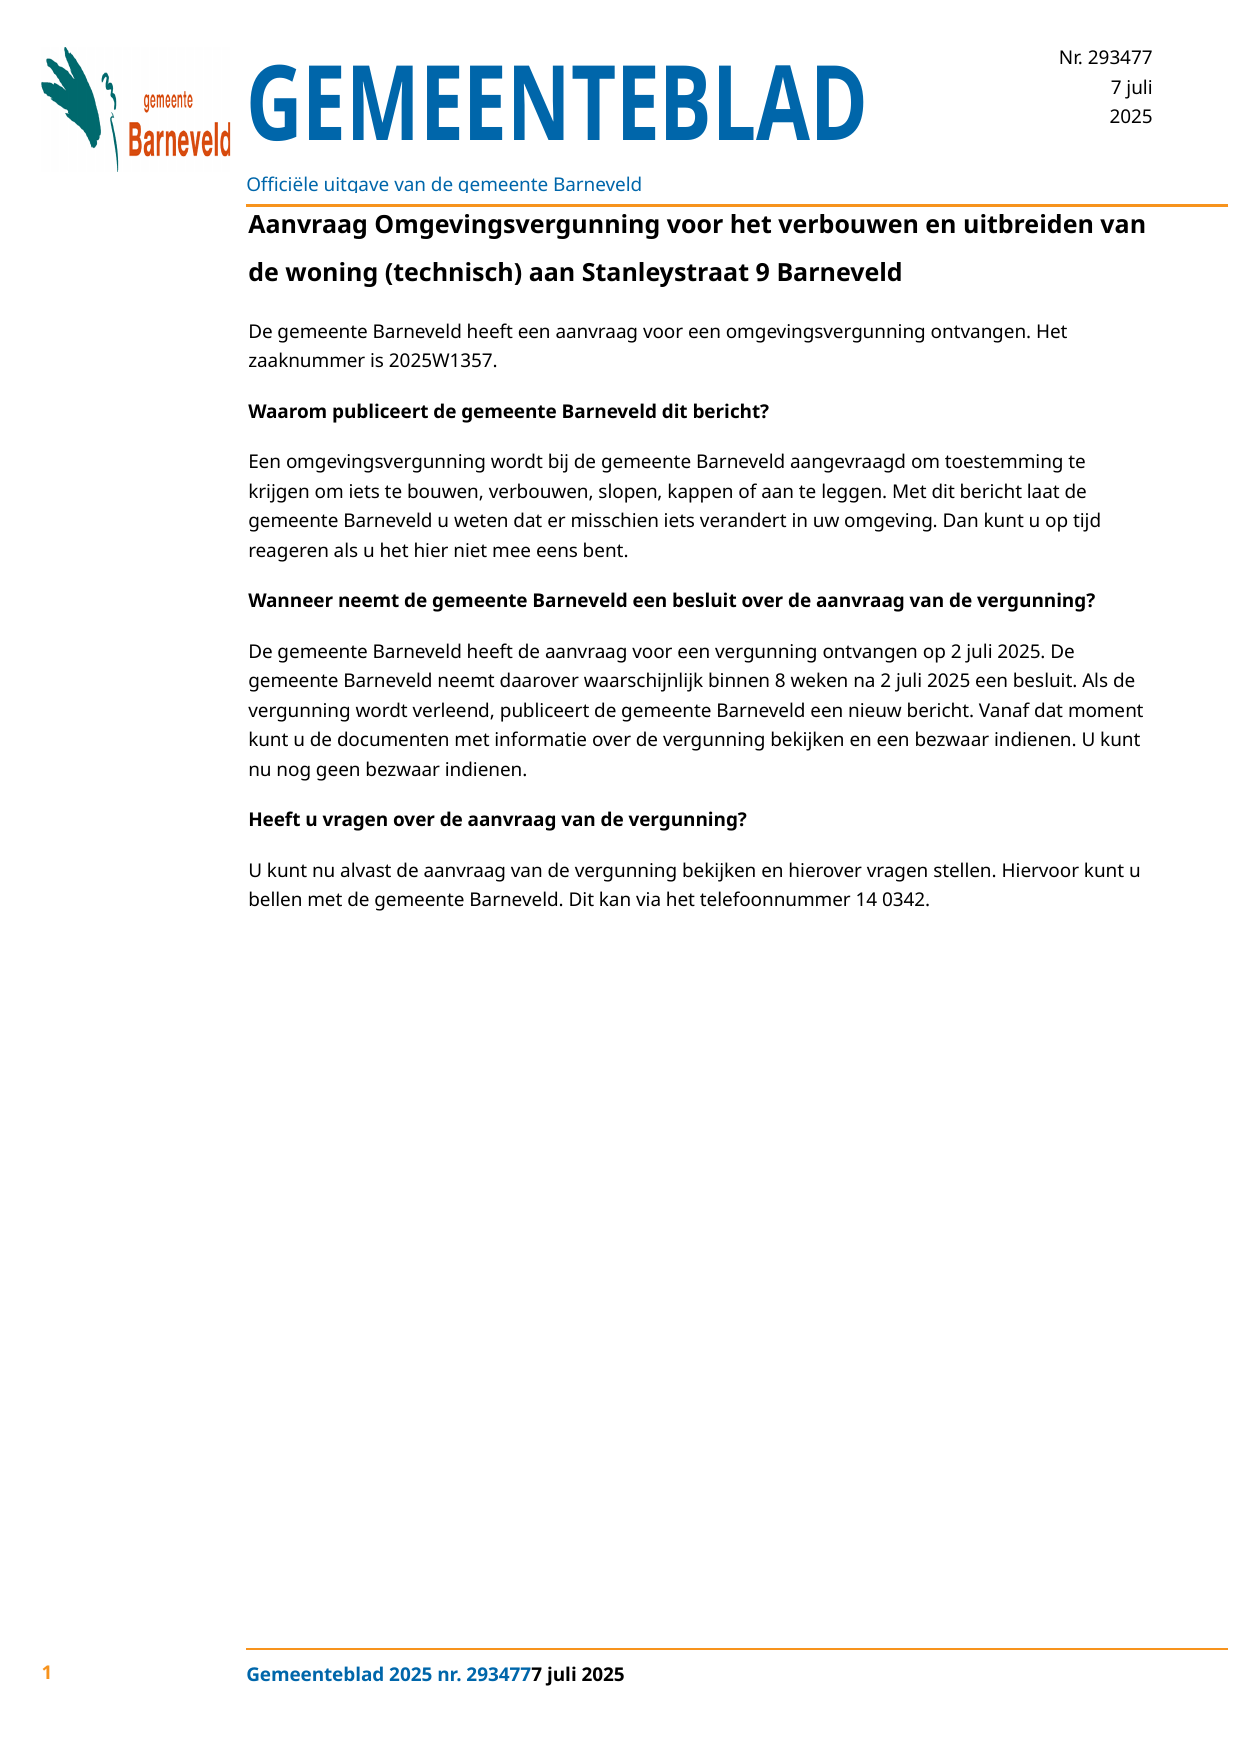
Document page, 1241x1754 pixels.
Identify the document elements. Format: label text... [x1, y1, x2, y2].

text De gemeente Barneveld heeft de aanvraag voor een vergunning ontvangen op 2 juli 2025. De gemeente Barneveld neemt daarover waarschijnlijk binnen 8 weken na 2 juli 2025 een besluit. Als de vergunning wordt verleend, publiceert de gemeente Barneveld een nieuw bericht. Vanaf dat moment kunt u de documenten met informatie over de vergunning bekijken en een bezwaar indienen. U kunt nu nog geen bezwaar indienen. [248, 638, 1152, 782]
text Waarom publiceert de gemeente Barneveld dit bericht? [248, 398, 1152, 424]
text Heeft u vragen over de aanvraag van de vergunning? [248, 807, 1152, 832]
picture [41, 47, 231, 172]
text Aanvraag Omgevingsvergunning voor het verbouwen en uitbreiden van de woning (technisch) aan Stanleystraat 9 Barneveld [248, 207, 1152, 288]
text Een omgevingsvergunning wordt bij de gemeente Barneveld aangevraagd om toestemming te krijgen om iets te bouwen, verbouwen, slopen, kappen of aan te leggen. Met dit bericht laat de gemeente Barneveld u weten dat er misschien iets verandert in uw omgeving. Dan kunt u op tijd reageren als u het hier niet mee eens bent. [248, 448, 1152, 563]
text Wanneer neemt de gemeente Barneveld een besluit over de aanvraag van de vergunning? [248, 587, 1152, 613]
text U kunt nu alvast de aanvraag van de vergunning bekijken en hierover vragen stellen. Hiervoor kunt u bellen met de gemeente Barneveld. Dit kan via het telefoonnummer 14 0342. [248, 857, 1152, 912]
text De gemeente Barneveld heeft een aanvraag voor een omgevingsvergunning ontvangen. Het zaaknummer is 2025W1357. [248, 318, 1152, 373]
